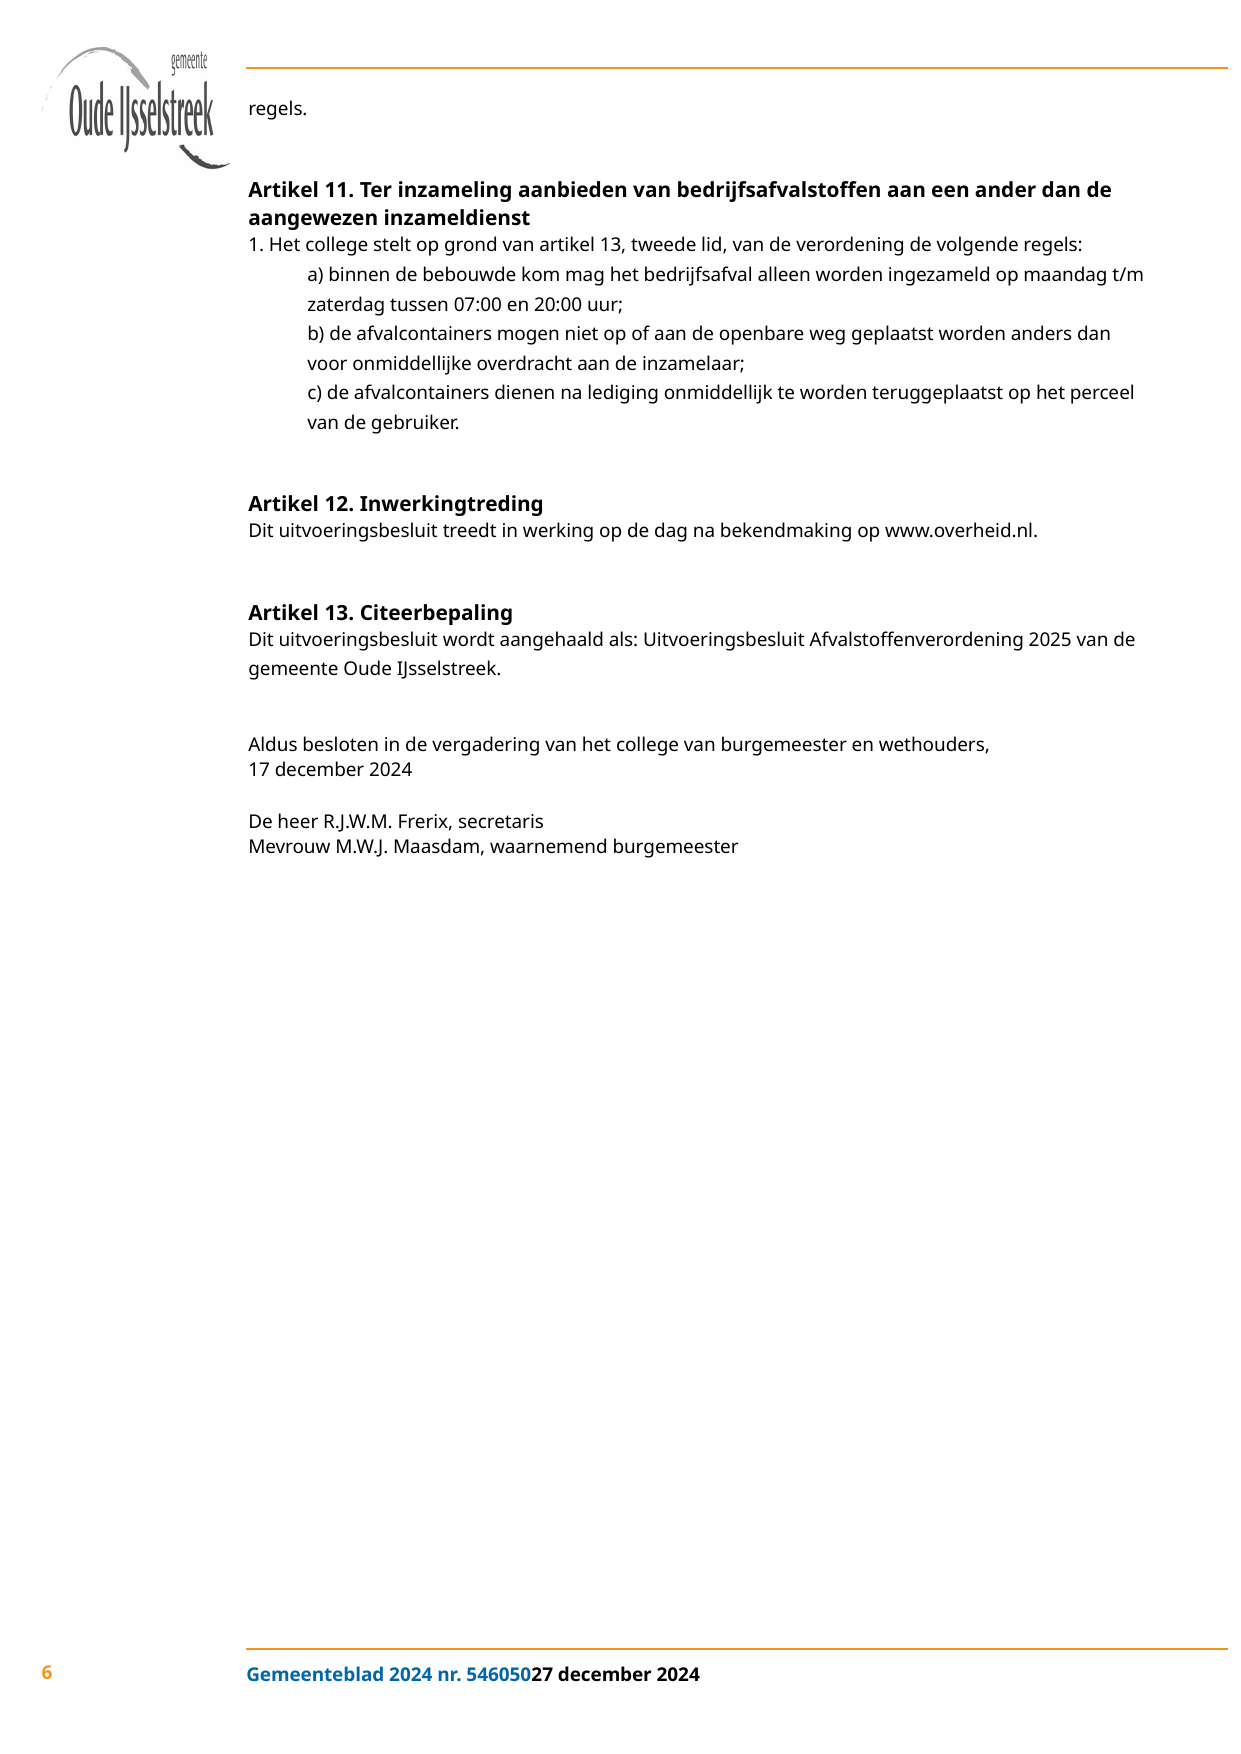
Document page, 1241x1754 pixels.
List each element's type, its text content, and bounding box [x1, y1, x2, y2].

text Dit uitvoeringsbesluit treedt in werking op de dag na bekendmaking op www.overheid.nl. [248, 518, 1152, 543]
text Artikel 11. Ter inzameling aanbieden van bedrijfsafvalstoffen aan een ander dan de aangewezen inzameldienst [248, 175, 1152, 232]
text Dit uitvoeringsbesluit wordt aangehaald als: Uitvoeringsbesluit Afvalstoffenverordening 2025 van de gemeente Oude IJsselstreek. [248, 626, 1152, 681]
text Artikel 13. Citeerbepaling [248, 598, 1152, 626]
text Aldus besloten in de vergadering van het college van burgemeester en wethouders, [248, 731, 1152, 757]
list a) binnen de bebouwde kom mag het bedrijfsafval alleen worden ingezameld op maandag t/m zaterdag tussen 07:00 en 20:00 uur; [248, 261, 1152, 317]
text 17 december 2024 [248, 757, 1152, 782]
picture [41, 47, 231, 172]
text Mevrouw M.W.J. Maasdam, waarnemend burgemeester [248, 834, 1152, 859]
text De heer R.J.W.M. Frerix, secretaris [248, 808, 1152, 834]
list c) de afvalcontainers dienen na lediging onmiddellijk te worden teruggeplaatst op het perceel van de gebruiker. [248, 379, 1152, 435]
list b) de afvalcontainers mogen niet op of aan de openbare weg geplaatst worden anders dan voor onmiddellijke overdracht aan de inzamelaar; [248, 320, 1152, 376]
text Artikel 12. Inwerkingtreding [248, 489, 1152, 518]
text 1. Het college stelt op grond van artikel 13, tweede lid, van de verordening de volgende regels: [248, 232, 1152, 257]
text regels. [248, 95, 1152, 121]
